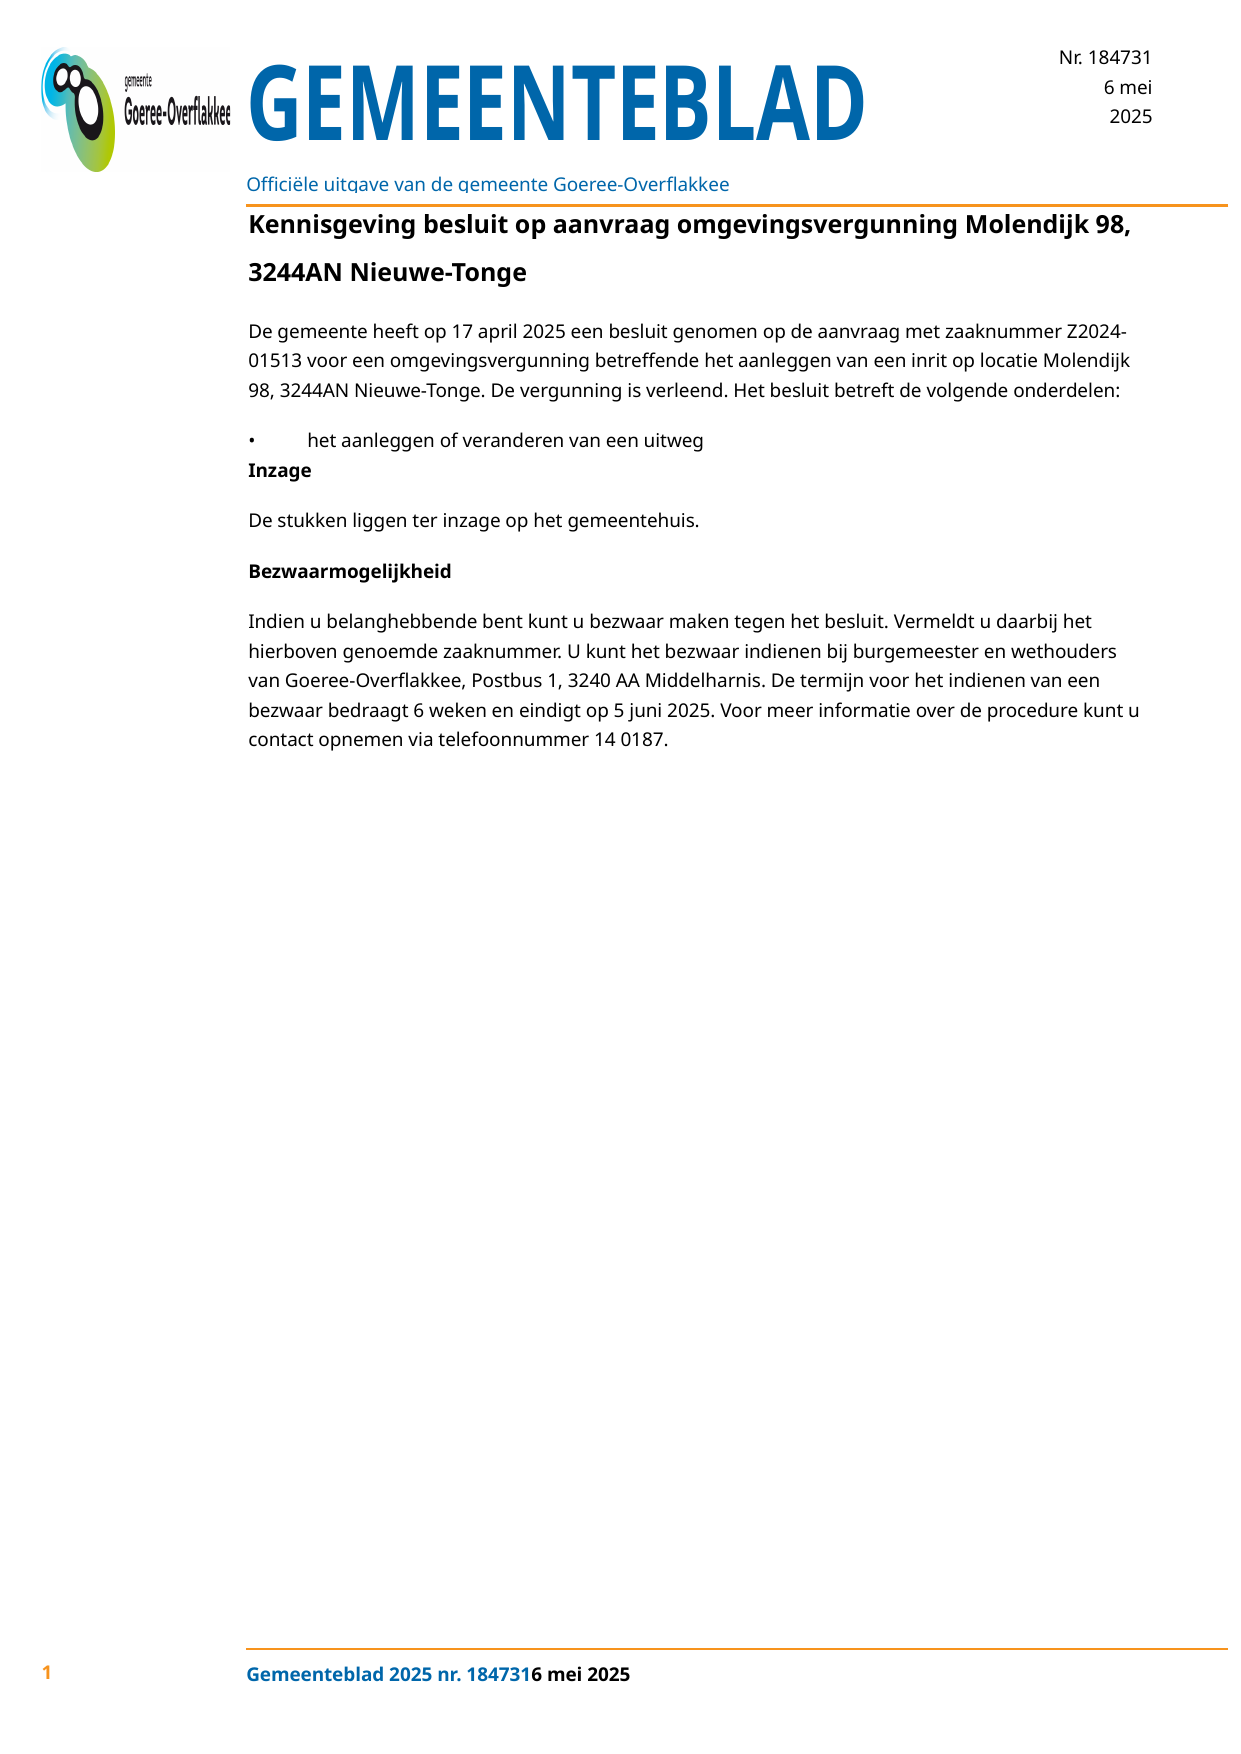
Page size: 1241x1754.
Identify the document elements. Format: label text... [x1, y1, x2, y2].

text Bezwaarmogelijkheid [248, 558, 1152, 584]
text De stukken liggen ter inzage op het gemeentehuis. [248, 507, 1152, 533]
text Inzage [248, 457, 1152, 483]
text Kennisgeving besluit op aanvraag omgevingsvergunning Molendijk 98, 3244AN Nieuwe-Tonge [248, 207, 1152, 288]
picture [41, 47, 231, 172]
text De gemeente heeft op 17 april 2025 een besluit genomen op de aanvraag met zaaknummer Z2024-01513 voor een omgevingsvergunning betreffende het aanleggen van een inrit op locatie Molendijk 98, 3244AN Nieuwe-Tonge. De vergunning is verleend. Het besluit betreft de volgende onderdelen: [248, 318, 1152, 403]
list het aanleggen of veranderen van een uitweg [248, 427, 1152, 453]
text Indien u belanghebbende bent kunt u bezwaar maken tegen het besluit. Vermeldt u daarbij het hierboven genoemde zaaknummer. U kunt het bezwaar indienen bij burgemeester en wethouders van Goeree-Overflakkee, Postbus 1, 3240 AA Middelharnis. De termijn voor het indienen van een bezwaar bedraagt 6 weken en eindigt op 5 juni 2025. Voor meer informatie over de procedure kunt u contact opnemen via telefoonnummer 14 0187. [248, 608, 1152, 752]
